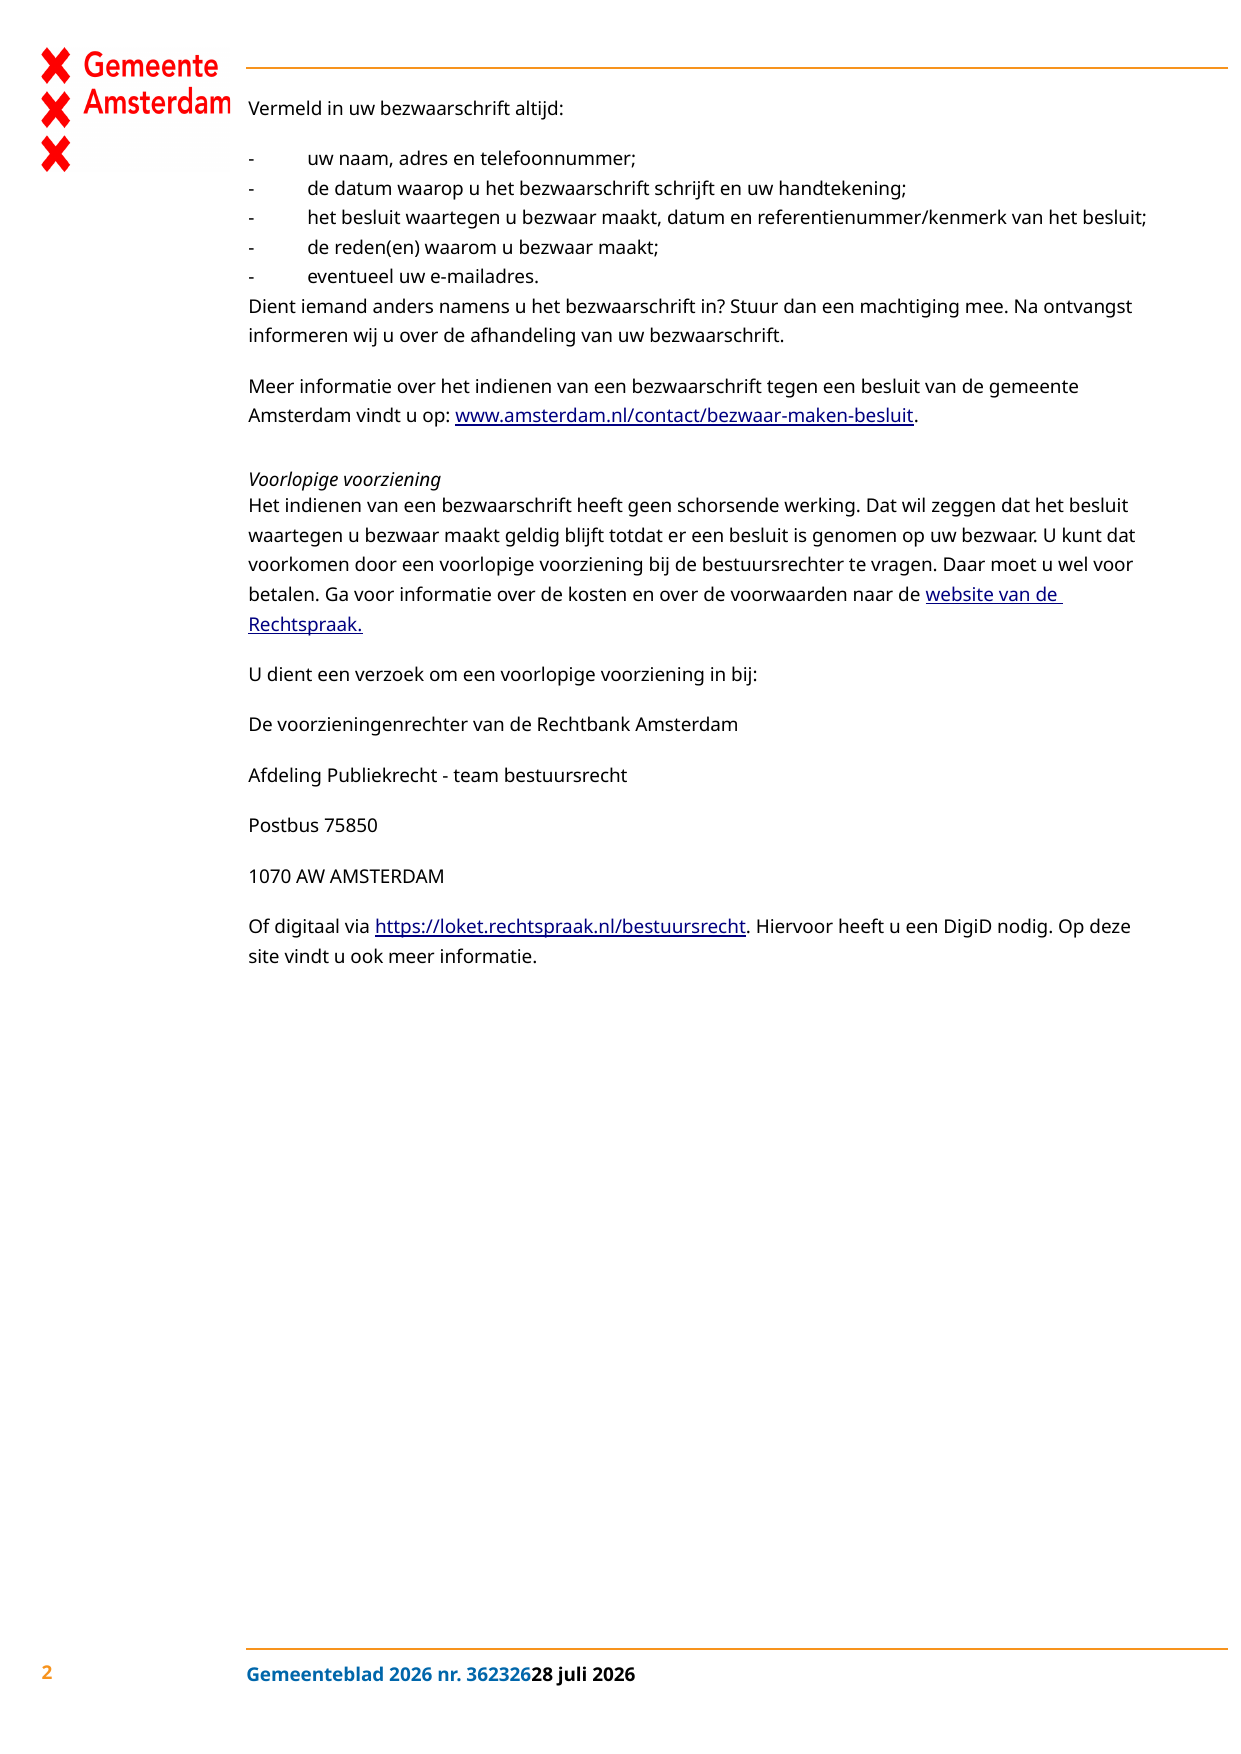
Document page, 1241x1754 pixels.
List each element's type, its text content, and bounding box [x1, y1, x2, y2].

text Dient iemand anders namens u het bezwaarschrift in? Stuur dan een machtiging mee. Na ontvangst informeren wij u over de afhandeling van uw bezwaarschrift. [248, 293, 1152, 348]
text Afdeling Publiekrecht - team bestuursrecht [248, 762, 1152, 788]
text Het indienen van een bezwaarschrift heeft geen schorsende werking. Dat wil zeggen dat het besluit waartegen u bezwaar maakt geldig blijft totdat er een besluit is genomen op uw bezwaar. U kunt dat voorkomen door een voorlopige voorziening bij de bestuursrechter te vragen. Daar moet u wel voor betalen. Ga voor informatie over de kosten en over de voorwaarden naar de website van de Rechtspraak. [248, 492, 1152, 636]
text U dient een verzoek om een voorlopige voorziening in bij: [248, 661, 1152, 687]
list uw naam, adres en telefoonnummer; [248, 145, 1152, 171]
picture [41, 47, 231, 172]
list de datum waarop u het bezwaarschrift schrijft en uw handtekening; [248, 175, 1152, 201]
list het besluit waartegen u bezwaar maakt, datum en referentienummer/kenmerk van het besluit; [248, 204, 1152, 230]
text Meer informatie over het indienen van een bezwaarschrift tegen een besluit van de gemeente Amsterdam vindt u op: www.amsterdam.nl/contact/bezwaar-maken-besluit. [248, 373, 1152, 428]
text 1070 AW AMSTERDAM [248, 863, 1152, 888]
text De voorzieningenrechter van de Rechtbank Amsterdam [248, 712, 1152, 737]
text Voorlopige voorziening [248, 467, 1152, 492]
text Vermeld in uw bezwaarschrift altijd: [248, 95, 1152, 121]
text Of digitaal via https://loket.rechtspraak.nl/bestuursrecht. Hiervoor heeft u een DigiD nodig. Op deze site vindt u ook meer informatie. [248, 913, 1152, 968]
list de reden(en) waarom u bezwaar maakt; [248, 234, 1152, 260]
list eventueel uw e-mailadres. [248, 263, 1152, 289]
text Postbus 75850 [248, 812, 1152, 838]
